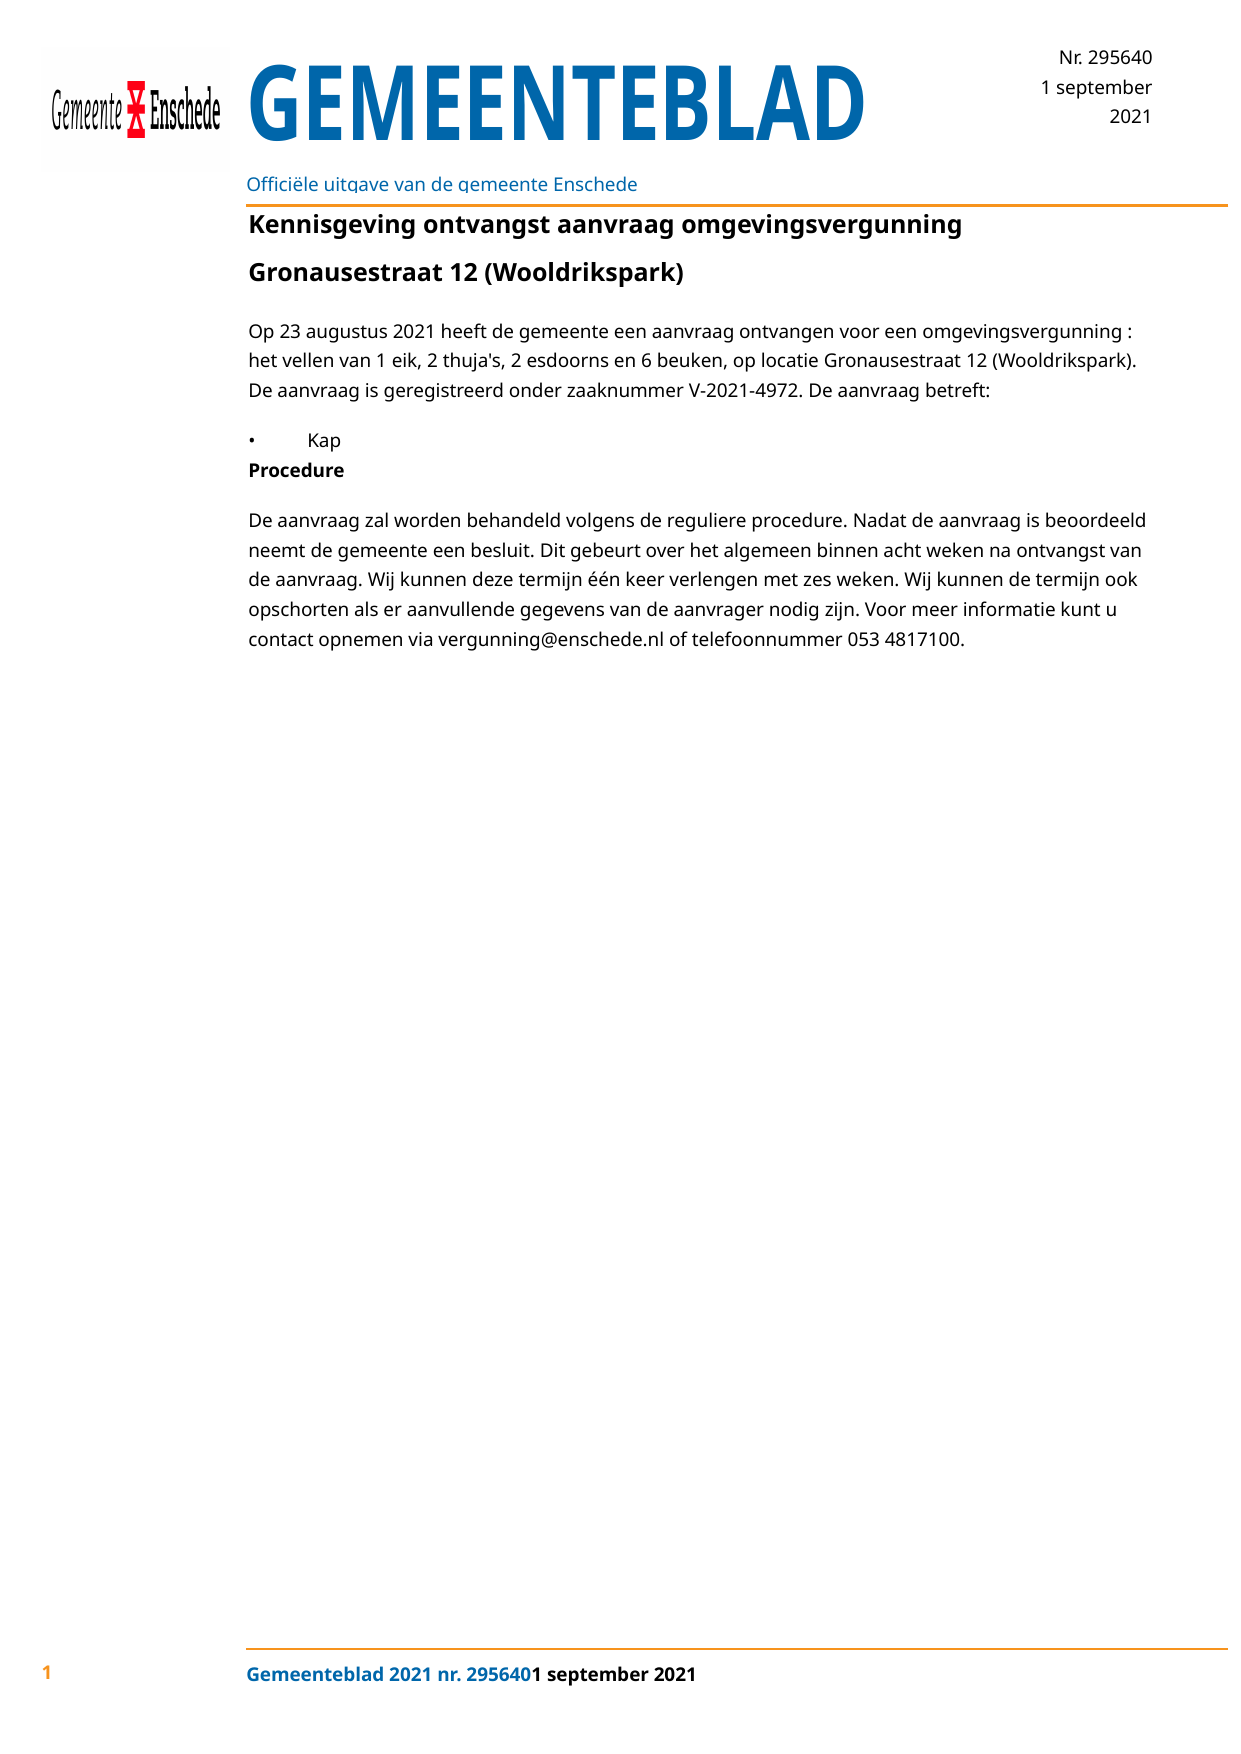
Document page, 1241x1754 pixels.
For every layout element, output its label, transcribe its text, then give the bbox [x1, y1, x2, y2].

text Op 23 augustus 2021 heeft de gemeente een aanvraag ontvangen voor een omgevingsvergunning : het vellen van 1 eik, 2 thuja's, 2 esdoorns en 6 beuken, op locatie Gronausestraat 12 (Wooldrikspark). De aanvraag is geregistreerd onder zaaknummer V-2021-4972. De aanvraag betreft: [248, 318, 1152, 403]
text Procedure [248, 457, 1152, 483]
picture [41, 47, 231, 172]
list Kap [248, 427, 1152, 453]
text De aanvraag zal worden behandeld volgens de reguliere procedure. Nadat de aanvraag is beoordeeld neemt de gemeente een besluit. Dit gebeurt over het algemeen binnen acht weken na ontvangst van de aanvraag. Wij kunnen deze termijn één keer verlengen met zes weken. Wij kunnen de termijn ook opschorten als er aanvullende gegevens van de aanvrager nodig zijn. Voor meer informatie kunt u contact opnemen via vergunning@enschede.nl of telefoonnummer 053 4817100. [248, 507, 1152, 652]
text Kennisgeving ontvangst aanvraag omgevingsvergunning Gronausestraat 12 (Wooldrikspark) [248, 207, 1152, 288]
